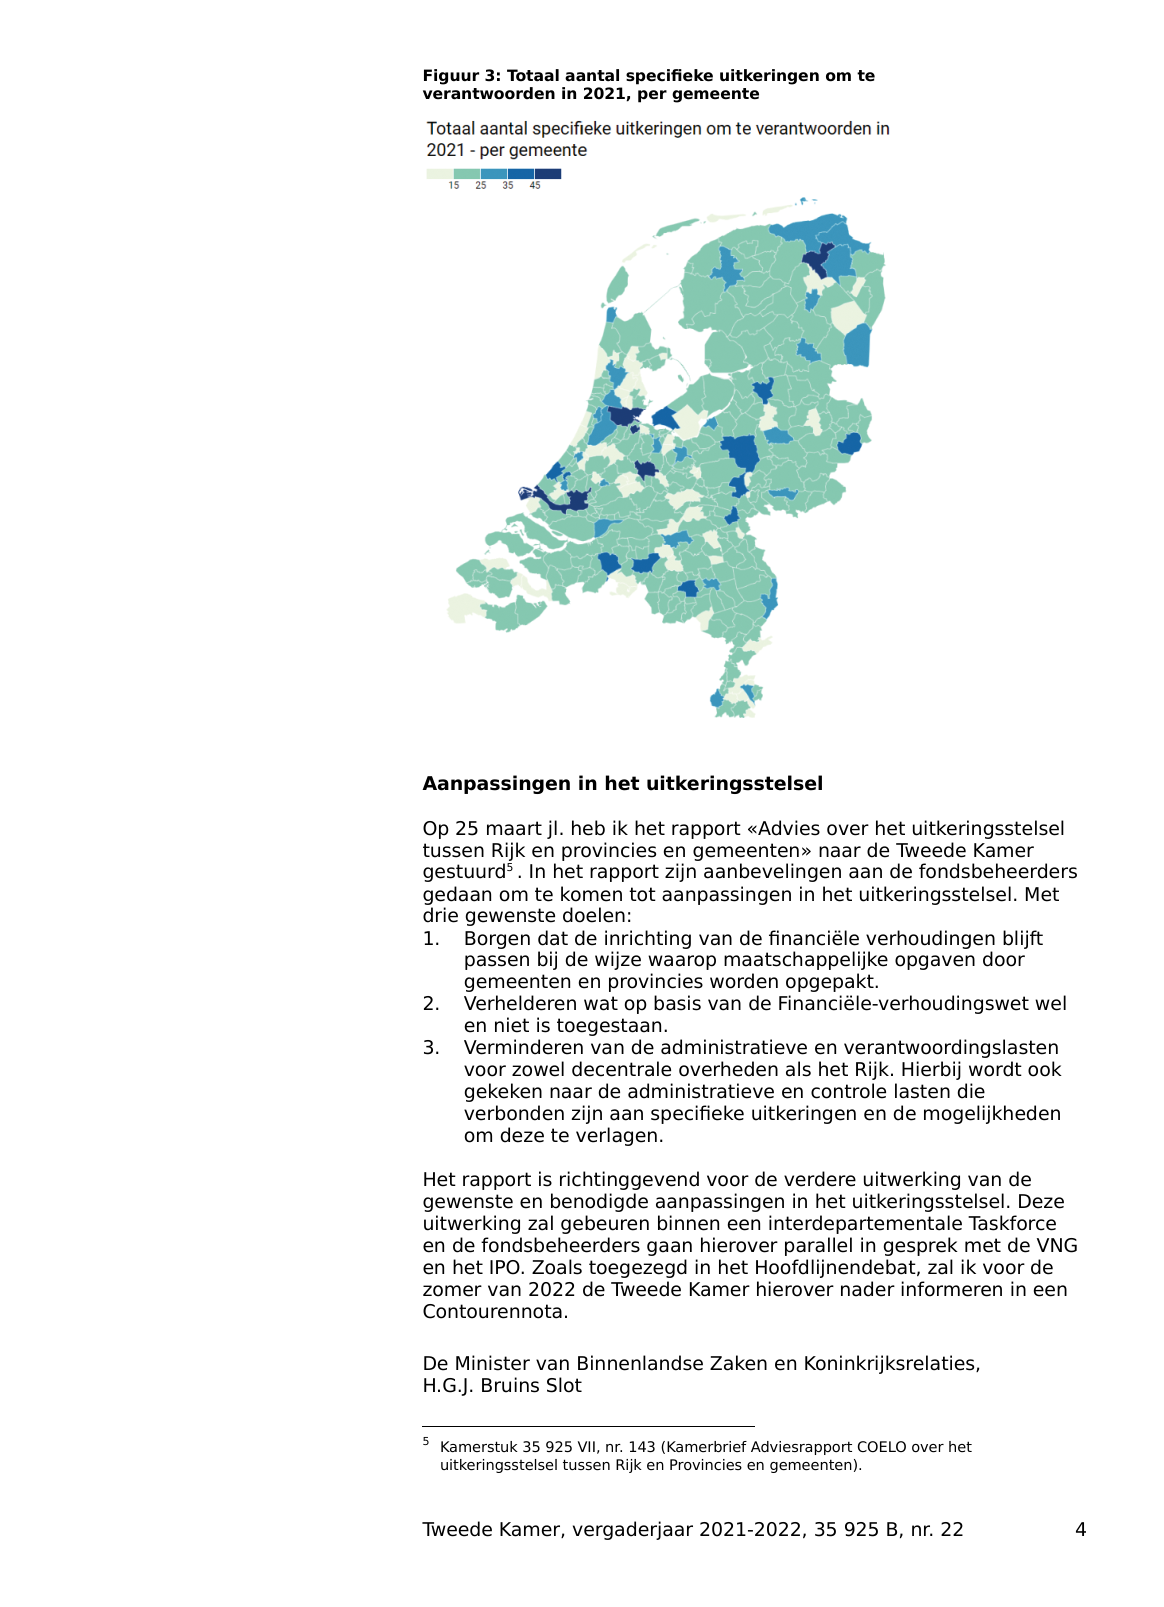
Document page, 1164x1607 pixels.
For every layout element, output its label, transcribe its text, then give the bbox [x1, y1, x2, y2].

text De Minister van Binnenlandse Zaken en Koninkrijksrelaties, H.G.J. Bruins Slot [422, 1353, 1087, 1397]
text Op 25 maart jl. heb ik het rapport «Advies over het uitkeringsstelsel tussen Rijk en provincies en gemeenten» naar de Tweede Kamer gestuurd. In het rapport zijn aanbevelingen aan de fondsbeheerders gedaan om te komen tot aanpassingen in het uitkeringsstelsel. Met drie gewenste doelen: [422, 817, 1087, 927]
text Het rapport is richtinggevend voor de verdere uitwerking van de gewenste en benodigde aanpassingen in het uitkeringsstelsel. Deze uitwerking zal gebeuren binnen een interdepartementale Taskforce en de fondsbeheerders gaan hierover parallel in gesprek met de VNG en het IPO. Zoals toegezegd in het Hoofdlijnendebat, zal ik voor de zomer van 2022 de Tweede Kamer hierover nader informeren in een Contourennota. [422, 1169, 1087, 1323]
subtitle Aanpassingen in het uitkeringsstelsel [422, 773, 1087, 795]
text 3. Verminderen van de administratieve en verantwoordingslasten voor zowel decentrale overheden als het Rijk. Hierbij wordt ook gekeken naar de administratieve en controle lasten die verbonden zijn aan specifieke uitkeringen en de mogelijkheden om deze te verlagen. [422, 1037, 1087, 1147]
text 2. Verhelderen wat op basis van de Financiële-verhoudingswet wel en niet is toegestaan. [422, 993, 1087, 1037]
picture [422, 115, 901, 730]
text Figuur 3: Totaal aantal specifieke uitkeringen om te verantwoorden in 2021, per gemeente [422, 67, 901, 103]
text 1. Borgen dat de inrichting van de financiële verhoudingen blijft passen bij de wijze waarop maatschappelijke opgaven door gemeenten en provincies worden opgepakt. [422, 927, 1087, 993]
text Kamerstuk 35 925 VII, nr. 143 (Kamerbrief Adviesrapport COELO over het uitkeringsstelsel tussen Rijk en Provincies en gemeenten). [422, 1435, 1087, 1474]
